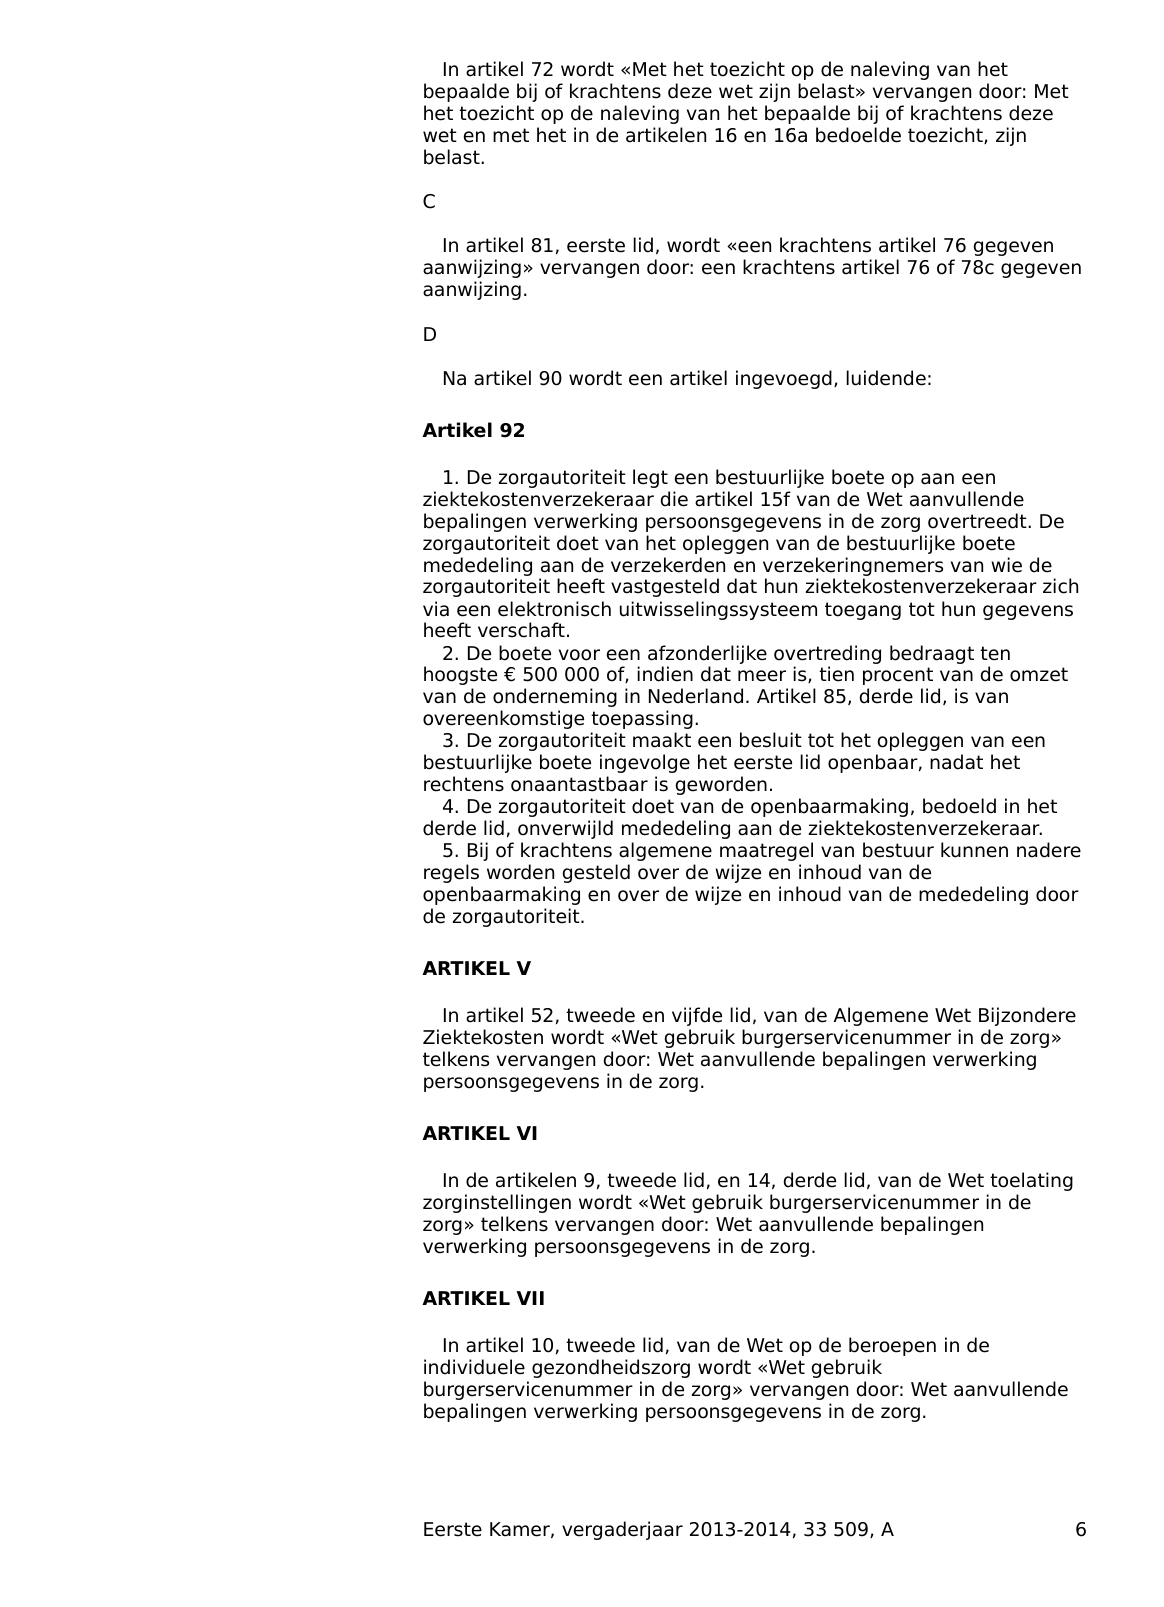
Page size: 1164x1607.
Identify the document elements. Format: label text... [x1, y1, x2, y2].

text In artikel 81, eerste lid, wordt «een krachtens artikel 76 gegeven aanwijzing» vervangen door: een krachtens artikel 76 of 78c gegeven aanwijzing. [422, 235, 1087, 301]
text 1. De zorgautoriteit legt een bestuurlijke boete op aan een ziektekostenverzekeraar die artikel 15f van de Wet aanvullende bepalingen verwerking persoonsgegevens in de zorg overtreedt. De zorgautoriteit doet van het opleggen van de bestuurlijke boete mededeling aan de verzekerden en verzekeringnemers van wie de zorgautoriteit heeft vastgesteld dat hun ziektekostenverzekeraar zich via een elektronisch uitwisselingssysteem toegang tot hun gegevens heeft verschaft. [422, 467, 1087, 642]
text In artikel 52, tweede en vijfde lid, van de Algemene Wet Bijzondere Ziektekosten wordt «Wet gebruik burgerservicenummer in de zorg» telkens vervangen door: Wet aanvullende bepalingen verwerking persoonsgegevens in de zorg. [422, 1005, 1087, 1093]
text In artikel 72 wordt «Met het toezicht op de naleving van het bepaalde bij of krachtens deze wet zijn belast» vervangen door: Met het toezicht op de naleving van het bepaalde bij of krachtens deze wet en met het in de artikelen 16 en 16a bedoelde toezicht, zijn belast. [422, 59, 1087, 169]
subtitle ARTIKEL VII [422, 1288, 1087, 1310]
text C [422, 191, 1087, 213]
subtitle ARTIKEL V [422, 958, 1087, 980]
text In de artikelen 9, tweede lid, en 14, derde lid, van de Wet toelating zorginstellingen wordt «Wet gebruik burgerservicenummer in de zorg» telkens vervangen door: Wet aanvullende bepalingen verwerking persoonsgegevens in de zorg. [422, 1170, 1087, 1258]
text 4. De zorgautoriteit doet van de openbaarmaking, bedoeld in het derde lid, onverwijld mededeling aan de ziektekostenverzekeraar. [422, 796, 1087, 840]
subtitle Artikel 92 [422, 419, 1087, 442]
text 5. Bij of krachtens algemene maatregel van bestuur kunnen nadere regels worden gesteld over de wijze en inhoud van de openbaarmaking en over de wijze en inhoud van de mededeling door de zorgautoriteit. [422, 840, 1087, 928]
text 2. De boete voor een afzonderlijke overtreding bedraagt ten hoogste € 500 000 of, indien dat meer is, tien procent van de omzet van de onderneming in Nederland. Artikel 85, derde lid, is van overeenkomstige toepassing. [422, 642, 1087, 730]
text D [422, 323, 1087, 345]
text In artikel 10, tweede lid, van de Wet op de beroepen in de individuele gezondheidszorg wordt «Wet gebruik burgerservicenummer in de zorg» vervangen door: Wet aanvullende bepalingen verwerking persoonsgegevens in de zorg. [422, 1335, 1087, 1423]
subtitle ARTIKEL VI [422, 1123, 1087, 1145]
text 3. De zorgautoriteit maakt een besluit tot het opleggen van een bestuurlijke boete ingevolge het eerste lid openbaar, nadat het rechtens onaantastbaar is geworden. [422, 730, 1087, 796]
text Na artikel 90 wordt een artikel ingevoegd, luidende: [422, 368, 1087, 389]
